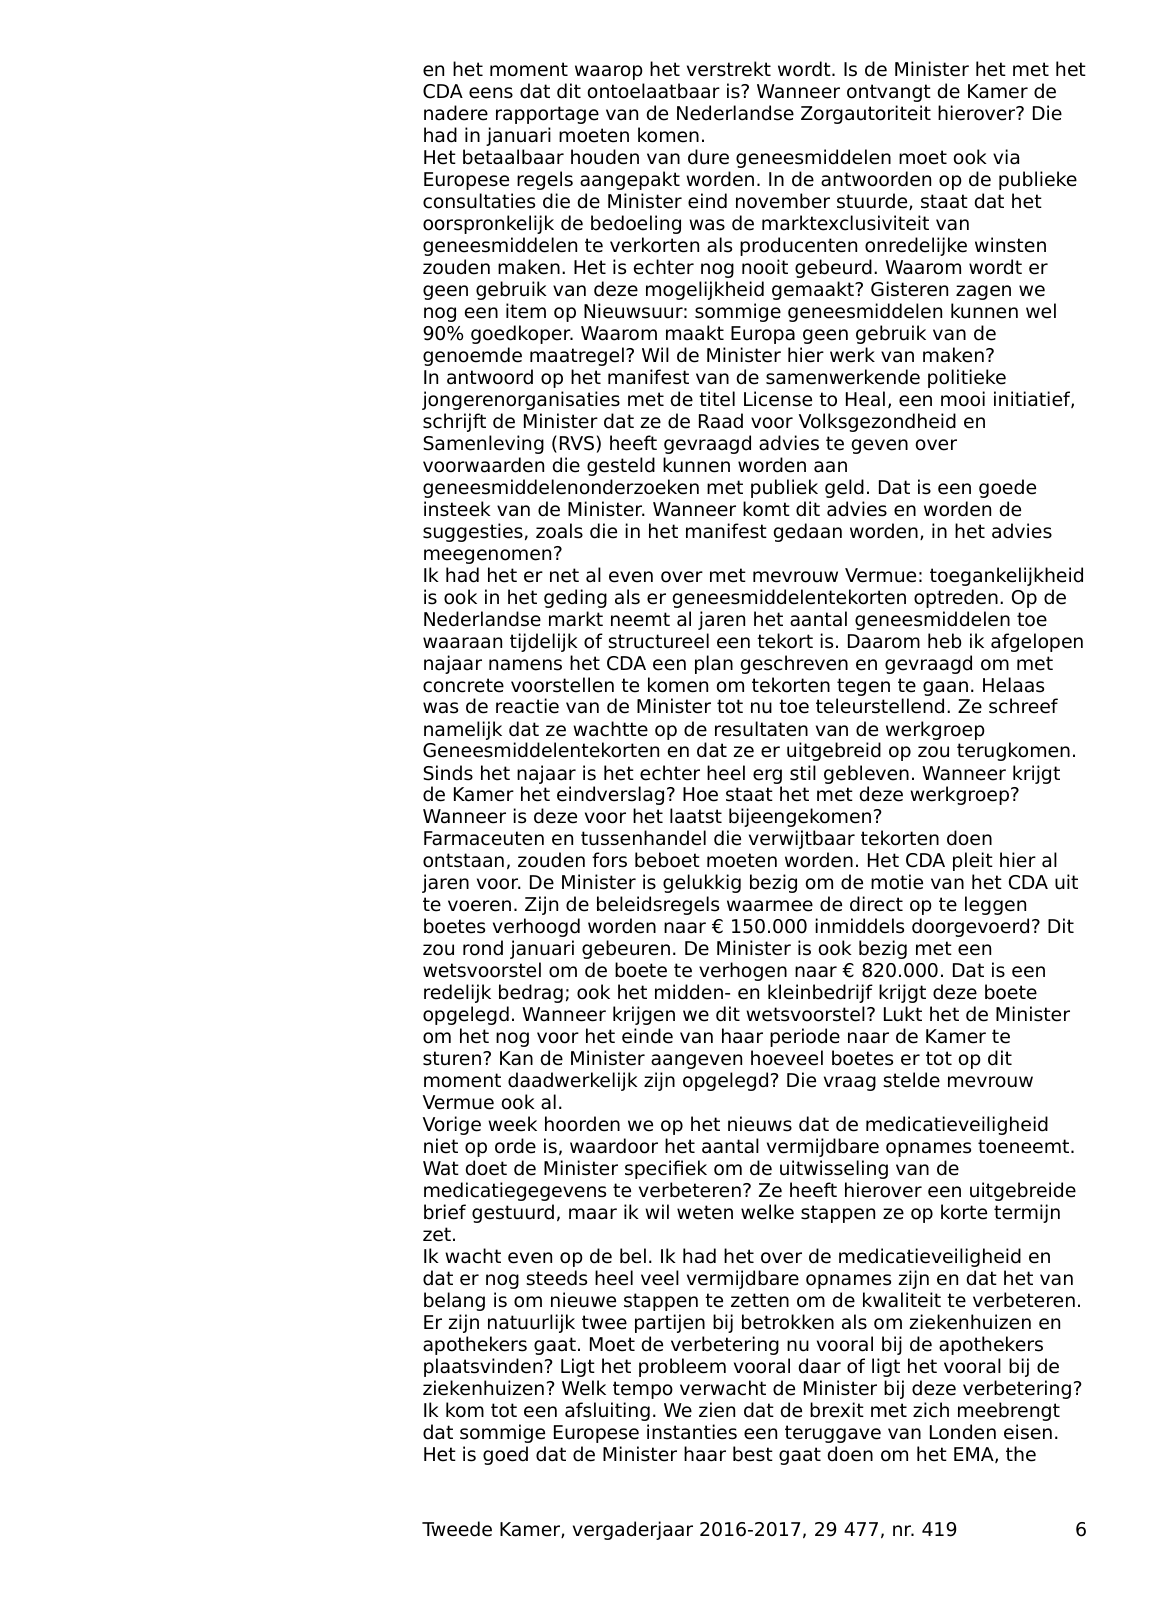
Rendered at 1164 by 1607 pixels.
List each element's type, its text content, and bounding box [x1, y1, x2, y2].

text Vorige week hoorden we op het nieuws dat de medicatieveiligheid niet op orde is, waardoor het aantal vermijdbare opnames toeneemt. Wat doet de Minister specifiek om de uitwisseling van de medicatiegegevens te verbeteren? Ze heeft hierover een uitgebreide brief gestuurd, maar ik wil weten welke stappen ze op korte termijn zet. [422, 1114, 1087, 1246]
text Ik wacht even op de bel. Ik had het over de medicatieveiligheid en dat er nog steeds heel veel vermijdbare opnames zijn en dat het van belang is om nieuwe stappen te zetten om de kwaliteit te verbeteren. Er zijn natuurlijk twee partijen bij betrokken als om ziekenhuizen en apothekers gaat. Moet de verbetering nu vooral bij de apothekers plaatsvinden? Ligt het probleem vooral daar of ligt het vooral bij de ziekenhuizen? Welk tempo verwacht de Minister bij deze verbetering? [422, 1246, 1087, 1400]
text Farmaceuten en tussenhandel die verwijtbaar tekorten doen ontstaan, zouden fors beboet moeten worden. Het CDA pleit hier al jaren voor. De Minister is gelukkig bezig om de motie van het CDA uit te voeren. Zijn de beleidsregels waarmee de direct op te leggen boetes verhoogd worden naar € 150.000 inmiddels doorgevoerd? Dit zou rond januari gebeuren. De Minister is ook bezig met een wetsvoorstel om de boete te verhogen naar € 820.000. Dat is een redelijk bedrag; ook het midden- en kleinbedrijf krijgt deze boete opgelegd. Wanneer krijgen we dit wetsvoorstel? Lukt het de Minister om het nog voor het einde van haar periode naar de Kamer te sturen? Kan de Minister aangeven hoeveel boetes er tot op dit moment daadwerkelijk zijn opgelegd? Die vraag stelde mevrouw Vermue ook al. [422, 828, 1087, 1114]
text In antwoord op het manifest van de samenwerkende politieke jongerenorganisaties met de titel License to Heal, een mooi initiatief, schrijft de Minister dat ze de Raad voor Volksgezondheid en Samenleving (RVS) heeft gevraagd advies te geven over voorwaarden die gesteld kunnen worden aan geneesmiddelenonderzoeken met publiek geld. Dat is een goede insteek van de Minister. Wanneer komt dit advies en worden de suggesties, zoals die in het manifest gedaan worden, in het advies meegenomen? [422, 367, 1087, 564]
text en het moment waarop het verstrekt wordt. Is de Minister het met het CDA eens dat dit ontoelaatbaar is? Wanneer ontvangt de Kamer de nadere rapportage van de Nederlandse Zorgautoriteit hierover? Die had in januari moeten komen. [422, 59, 1087, 147]
text Ik had het er net al even over met mevrouw Vermue: toegankelijkheid is ook in het geding als er geneesmiddelentekorten optreden. Op de Nederlandse markt neemt al jaren het aantal geneesmiddelen toe waaraan tijdelijk of structureel een tekort is. Daarom heb ik afgelopen najaar namens het CDA een plan geschreven en gevraagd om met concrete voorstellen te komen om tekorten tegen te gaan. Helaas was de reactie van de Minister tot nu toe teleurstellend. Ze schreef namelijk dat ze wachtte op de resultaten van de werkgroep Geneesmiddelentekorten en dat ze er uitgebreid op zou terugkomen. Sinds het najaar is het echter heel erg stil gebleven. Wanneer krijgt de Kamer het eindverslag? Hoe staat het met deze werkgroep? Wanneer is deze voor het laatst bijeengekomen? [422, 564, 1087, 828]
text Het betaalbaar houden van dure geneesmiddelen moet ook via Europese regels aangepakt worden. In de antwoorden op de publieke consultaties die de Minister eind november stuurde, staat dat het oorspronkelijk de bedoeling was de marktexclusiviteit van geneesmiddelen te verkorten als producenten onredelijke winsten zouden maken. Het is echter nog nooit gebeurd. Waarom wordt er geen gebruik van deze mogelijkheid gemaakt? Gisteren zagen we nog een item op Nieuwsuur: sommige geneesmiddelen kunnen wel 90% goedkoper. Waarom maakt Europa geen gebruik van de genoemde maatregel? Wil de Minister hier werk van maken? [422, 147, 1087, 367]
text Ik kom tot een afsluiting. We zien dat de brexit met zich meebrengt dat sommige Europese instanties een teruggave van Londen eisen. Het is goed dat de Minister haar best gaat doen om het EMA, the [422, 1400, 1087, 1466]
